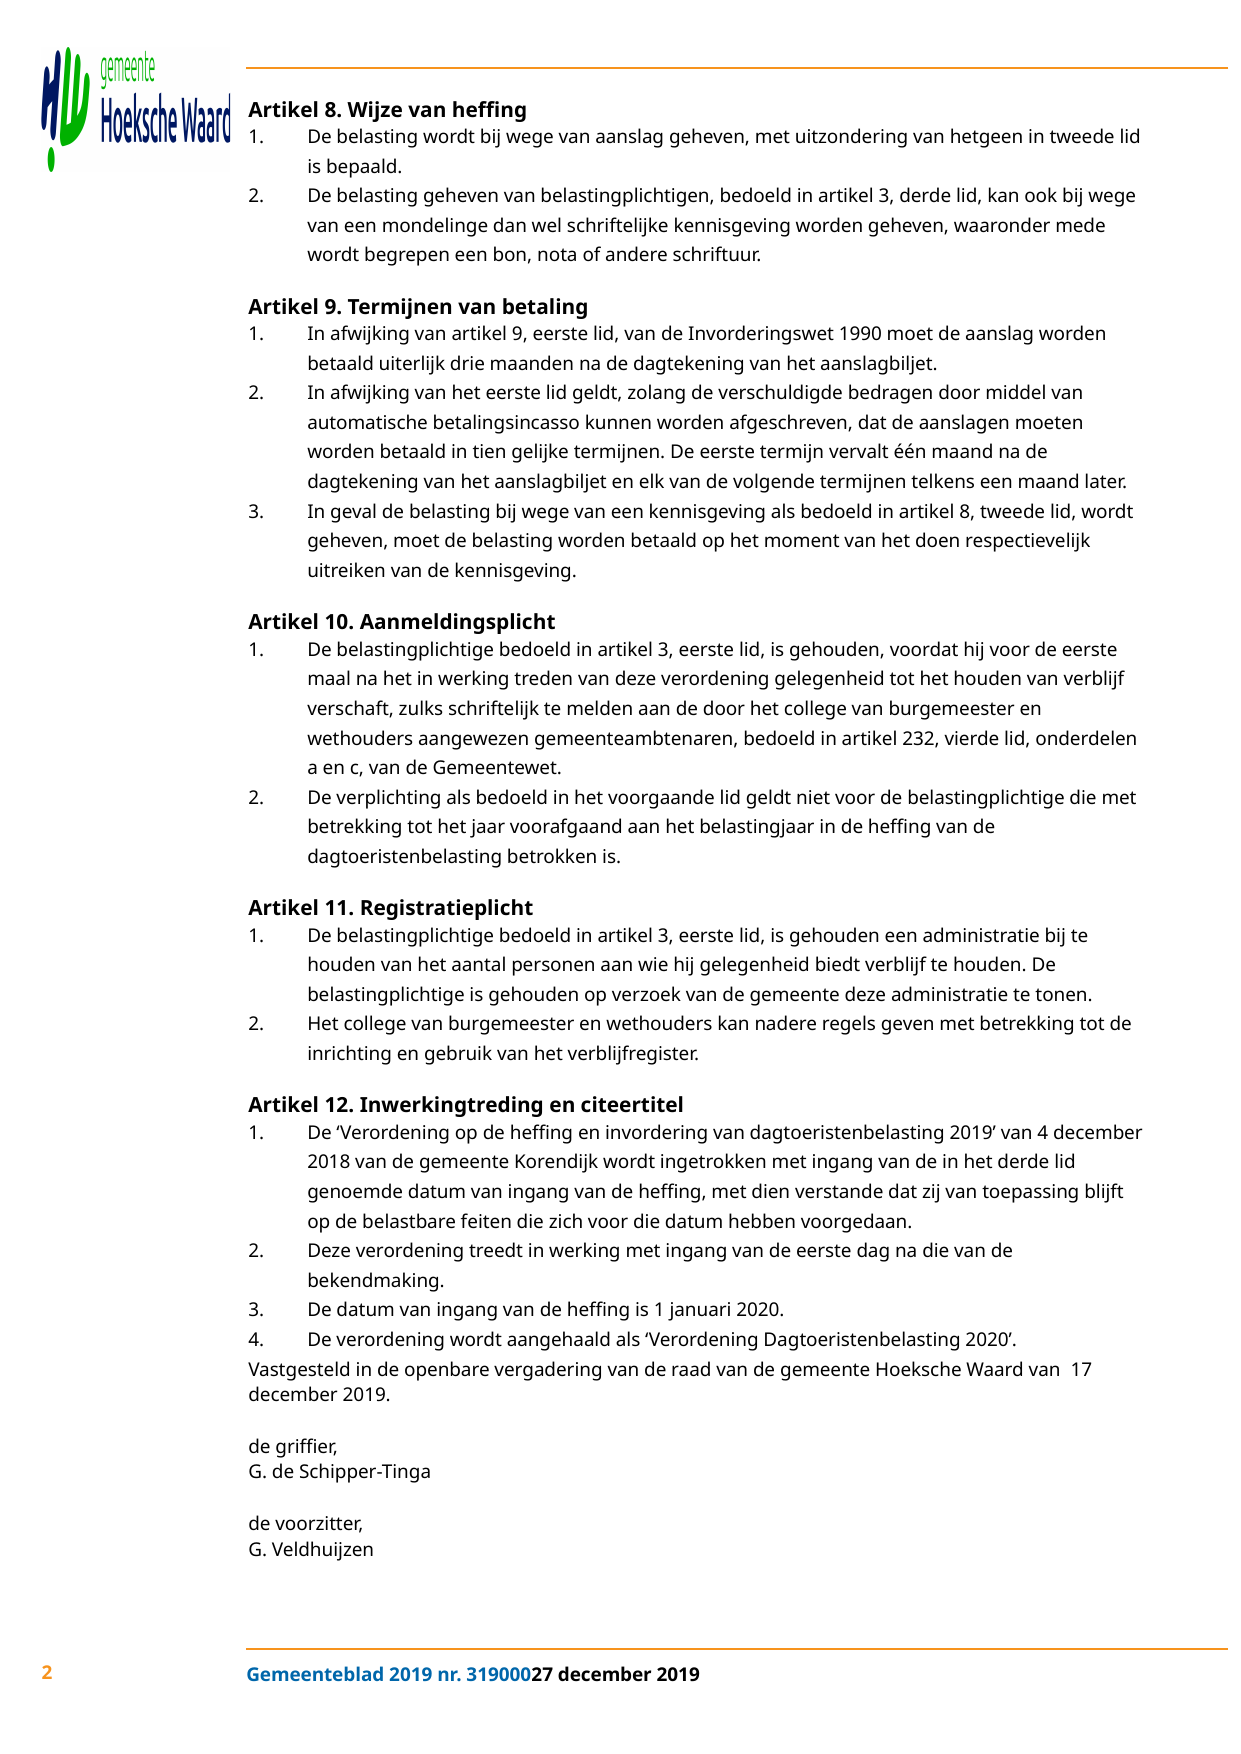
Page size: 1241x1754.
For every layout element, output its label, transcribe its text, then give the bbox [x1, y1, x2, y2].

list De belasting geheven van belastingplichtigen, bedoeld in artikel 3, derde lid, kan ook bij wege van een mondelinge dan wel schriftelijke kennisgeving worden geheven, waaronder mede wordt begrepen een bon, nota of andere schriftuur. [248, 182, 1152, 267]
picture [41, 47, 231, 172]
list Het college van burgemeester en wethouders kan nadere regels geven met betrekking tot de inrichting en gebruik van het verblijfregister. [248, 1011, 1152, 1066]
list In geval de belasting bij wege van een kennisgeving als bedoeld in artikel 8, tweede lid, wordt geheven, moet de belasting worden betaald op het moment van het doen respectievelijk uitreiken van de kennisgeving. [248, 498, 1152, 583]
text de griffier, [248, 1433, 1152, 1459]
list De belasting wordt bij wege van aanslag geheven, met uitzondering van hetgeen in tweede lid is bepaald. [248, 123, 1152, 178]
text Artikel 8. Wijze van heffing [248, 95, 1152, 123]
list De belastingplichtige bedoeld in artikel 3, eerste lid, is gehouden een administratie bij te houden van het aantal personen aan wie hij gelegenheid biedt verblijf te houden. De belastingplichtige is gehouden op verzoek van de gemeente deze administratie te tonen. [248, 922, 1152, 1007]
list In afwijking van artikel 9, eerste lid, van de Invorderingswet 1990 moet de aanslag worden betaald uiterlijk drie maanden na de dagtekening van het aanslagbiljet. [248, 320, 1152, 376]
text Vastgesteld in de openbare vergadering van de raad van de gemeente Hoeksche Waard van 17 december 2019. [248, 1356, 1152, 1407]
list De datum van ingang van de heffing is 1 januari 2020. [248, 1297, 1152, 1322]
text G. Veldhuijzen [248, 1536, 1152, 1562]
list De verplichting als bedoeld in het voorgaande lid geldt niet voor de belastingplichtige die met betrekking tot het jaar voorafgaand aan het belastingjaar in de heffing van de dagtoeristenbelasting betrokken is. [248, 784, 1152, 869]
text Artikel 11. Registratieplicht [248, 893, 1152, 922]
list De ‘Verordening op de heffing en invordering van dagtoeristenbelasting 2019’ van 4 december 2018 van de gemeente Korendijk wordt ingetrokken met ingang van de in het derde lid genoemde datum van ingang van de heffing, met dien verstande dat zij van toepassing blijft op de belastbare feiten die zich voor die datum hebben voorgedaan. [248, 1119, 1152, 1233]
list Deze verordening treedt in werking met ingang van de eerste dag na die van de bekendmaking. [248, 1237, 1152, 1293]
text Artikel 12. Inwerkingtreding en citeertitel [248, 1091, 1152, 1119]
text de voorzitter, [248, 1510, 1152, 1536]
list De belastingplichtige bedoeld in artikel 3, eerste lid, is gehouden, voordat hij voor de eerste maal na het in werking treden van deze verordening gelegenheid tot het houden van verblijf verschaft, zulks schriftelijk te melden aan de door het college van burgemeester en wethouders aangewezen gemeenteambtenaren, bedoeld in artikel 232, vierde lid, onderdelen a en c, van de Gemeentewet. [248, 636, 1152, 780]
text Artikel 9. Termijnen van betaling [248, 292, 1152, 320]
text Artikel 10. Aanmeldingsplicht [248, 607, 1152, 636]
list In afwijking van het eerste lid geldt, zolang de verschuldigde bedragen door middel van automatische betalingsincasso kunnen worden afgeschreven, dat de aanslagen moeten worden betaald in tien gelijke termijnen. De eerste termijn vervalt één maand na de dagtekening van het aanslagbiljet en elk van de volgende termijnen telkens een maand later. [248, 379, 1152, 494]
text G. de Schipper-Tinga [248, 1459, 1152, 1484]
list De verordening wordt aangehaald als ‘Verordening Dagtoeristenbelasting 2020’. [248, 1326, 1152, 1352]
